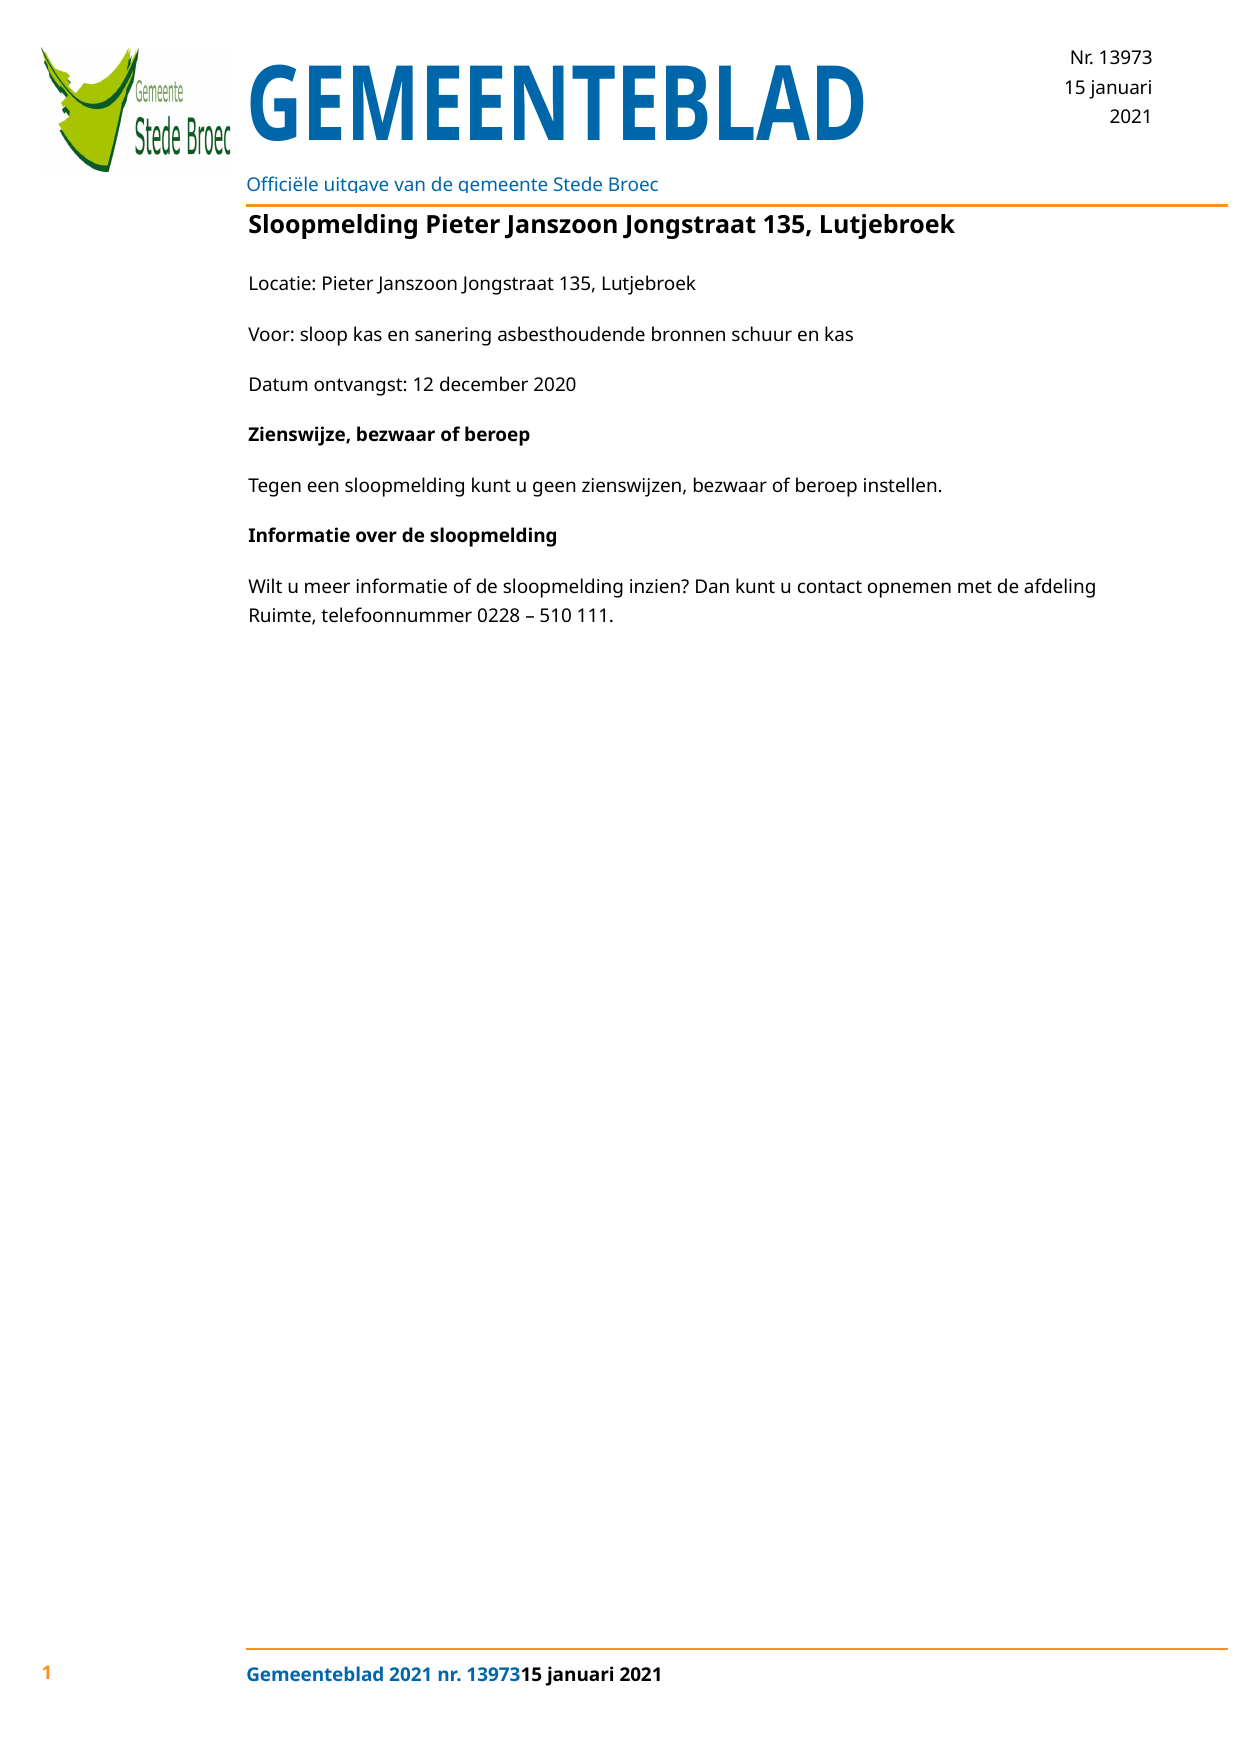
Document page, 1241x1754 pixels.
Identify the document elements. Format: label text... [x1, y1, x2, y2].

text Tegen een sloopmelding kunt u geen zienswijzen, bezwaar of beroep instellen. [248, 472, 1152, 498]
text Zienswijze, bezwaar of beroep [248, 422, 1152, 447]
text Voor: sloop kas en sanering asbesthoudende bronnen schuur en kas [248, 321, 1152, 346]
picture [41, 47, 231, 172]
text Wilt u meer informatie of de sloopmelding inzien? Dan kunt u contact opnemen met de afdeling Ruimte, telefoonnummer 0228 – 510 111. [248, 573, 1152, 628]
text Sloopmelding Pieter Janszoon Jongstraat 135, Lutjebroek [248, 207, 1152, 241]
text Locatie: Pieter Janszoon Jongstraat 135, Lutjebroek [248, 270, 1152, 296]
text Datum ontvangst: 12 december 2020 [248, 371, 1152, 397]
text Informatie over de sloopmelding [248, 522, 1152, 548]
